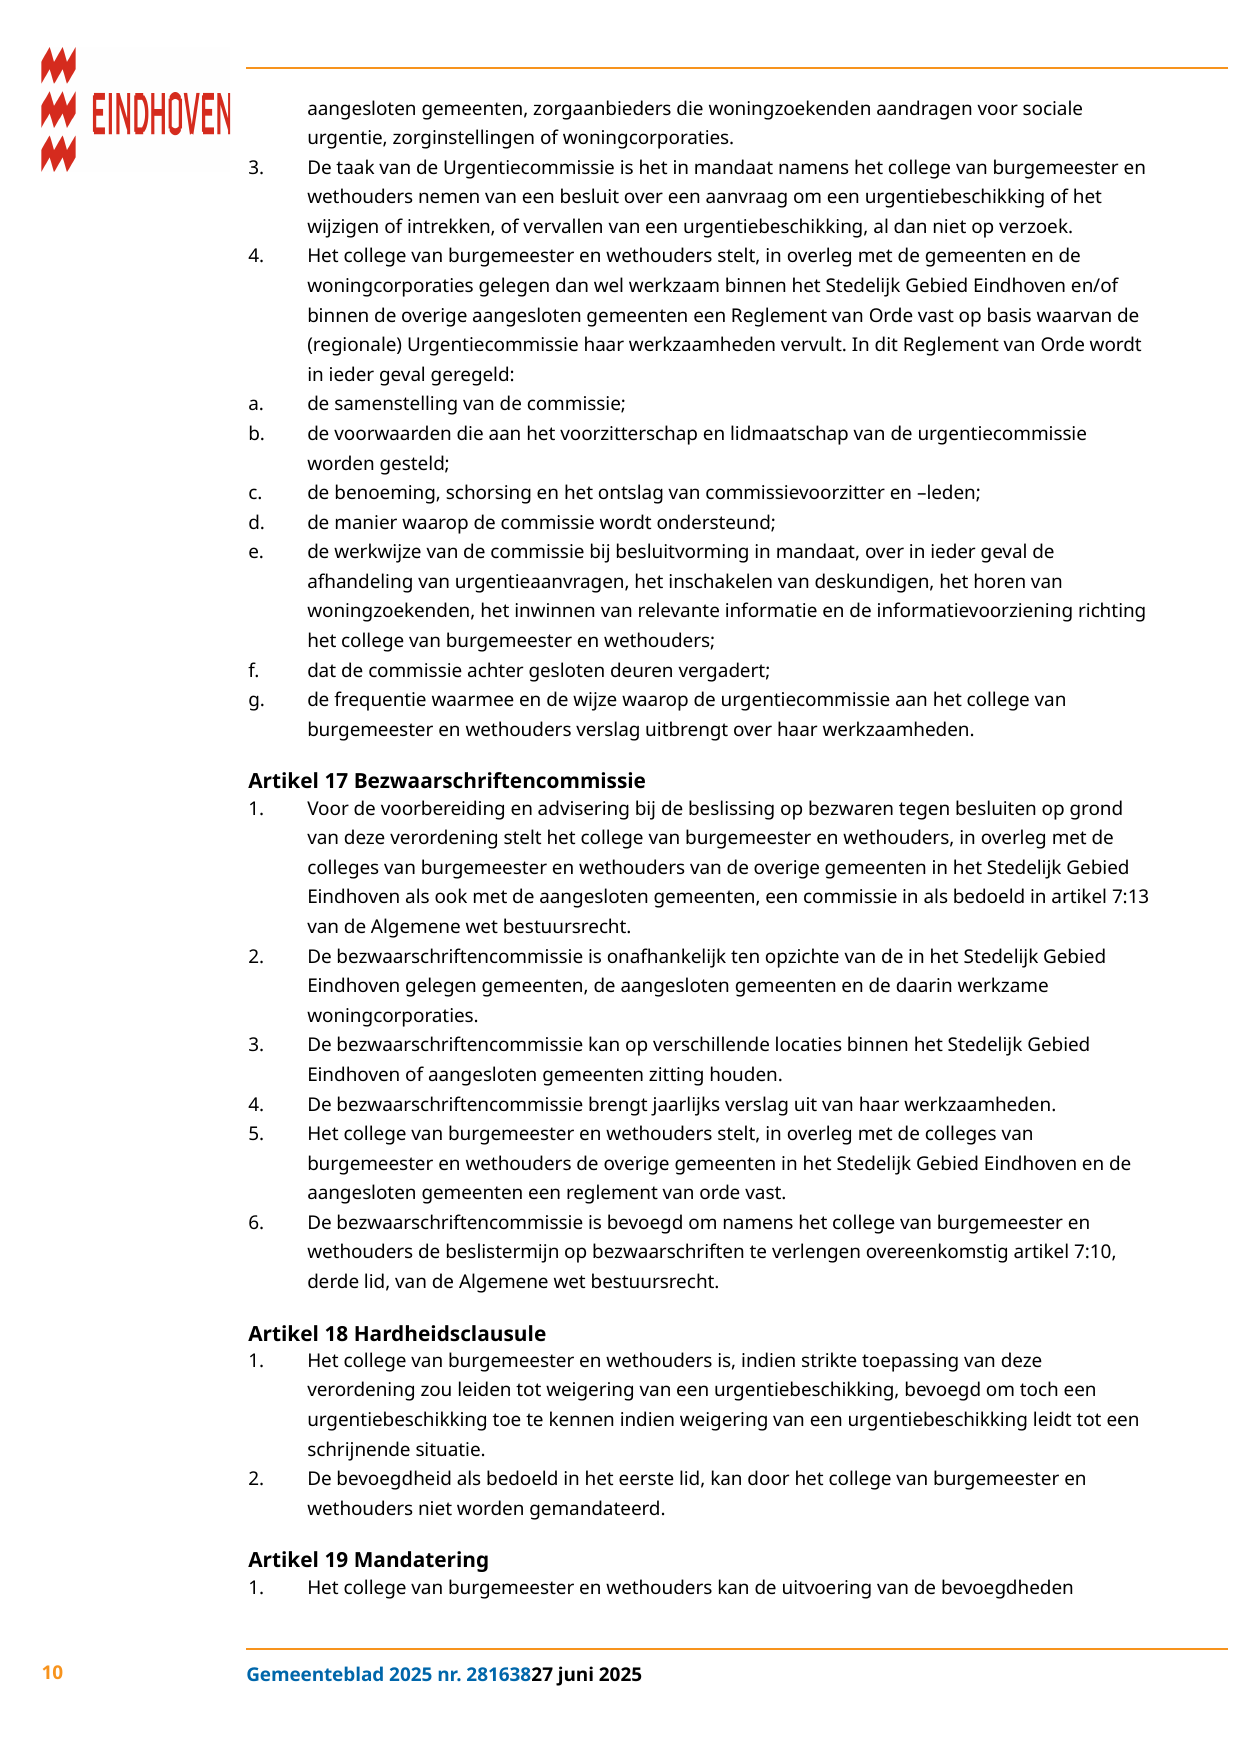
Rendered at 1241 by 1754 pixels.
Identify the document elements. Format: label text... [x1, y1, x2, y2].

list Het college van burgemeester en wethouders kan de uitvoering van de bevoegdheden [248, 1574, 1152, 1599]
list De bezwaarschriftencommissie is bevoegd om namens het college van burgemeester en wethouders de beslistermijn op bezwaarschriften te verlengen overeenkomstig artikel 7:10, derde lid, van de Algemene wet bestuursrecht. [248, 1209, 1152, 1294]
list de frequentie waarmee en de wijze waarop de urgentiecommissie aan het college van burgemeester en wethouders verslag uitbrengt over haar werkzaamheden. [248, 686, 1152, 742]
picture [41, 47, 231, 172]
list De bezwaarschriftencommissie kan op verschillende locaties binnen het Stedelijk Gebied Eindhoven of aangesloten gemeenten zitting houden. [248, 1032, 1152, 1087]
list De bezwaarschriftencommissie brengt jaarlijks verslag uit van haar werkzaamheden. [248, 1091, 1152, 1116]
list Het college van burgemeester en wethouders stelt, in overleg met de gemeenten en de woningcorporaties gelegen dan wel werkzaam binnen het Stedelijk Gebied Eindhoven en/of binnen de overige aangesloten gemeenten een Reglement van Orde vast op basis waarvan de (regionale) Urgentiecommissie haar werkzaamheden vervult. In dit Reglement van Orde wordt in ieder geval geregeld: [248, 243, 1152, 387]
list de benoeming, schorsing en het ontslag van commissievoorzitter en –leden; [248, 479, 1152, 505]
text Artikel 17 Bezwaarschriftencommissie [248, 766, 1152, 795]
list De bezwaarschriftencommissie is onafhankelijk ten opzichte van de in het Stedelijk Gebied Eindhoven gelegen gemeenten, de aangesloten gemeenten en de daarin werkzame woningcorporaties. [248, 943, 1152, 1028]
list de samenstelling van de commissie; [248, 391, 1152, 416]
list dat de commissie achter gesloten deuren vergadert; [248, 657, 1152, 683]
list De taak van de Urgentiecommissie is het in mandaat namens het college van burgemeester en wethouders nemen van een besluit over een aanvraag om een urgentiebeschikking of het wijzigen of intrekken, of vervallen van een urgentiebeschikking, al dan niet op verzoek. [248, 154, 1152, 239]
list de voorwaarden die aan het voorzitterschap en lidmaatschap van de urgentiecommissie worden gesteld; [248, 420, 1152, 476]
list Het college van burgemeester en wethouders stelt, in overleg met de colleges van burgemeester en wethouders de overige gemeenten in het Stedelijk Gebied Eindhoven en de aangesloten gemeenten een reglement van orde vast. [248, 1120, 1152, 1205]
list De bevoegdheid als bedoeld in het eerste lid, kan door het college van burgemeester en wethouders niet worden gemandateerd. [248, 1465, 1152, 1521]
text Artikel 19 Mandatering [248, 1545, 1152, 1574]
list Het college van burgemeester en wethouders is, indien strikte toepassing van deze verordening zou leiden tot weigering van een urgentiebeschikking, bevoegd om toch een urgentiebeschikking toe te kennen indien weigering van een urgentiebeschikking leidt tot een schrijnende situatie. [248, 1347, 1152, 1462]
list de werkwijze van de commissie bij besluitvorming in mandaat, over in ieder geval de afhandeling van urgentieaanvragen, het inschakelen van deskundigen, het horen van woningzoekenden, het inwinnen van relevante informatie en de informatievoorziening richting het college van burgemeester en wethouders; [248, 538, 1152, 653]
list de manier waarop de commissie wordt ondersteund; [248, 509, 1152, 535]
list Voor de voorbereiding en advisering bij de beslissing op bezwaren tegen besluiten op grond van deze verordening stelt het college van burgemeester en wethouders, in overleg met de colleges van burgemeester en wethouders van de overige gemeenten in het Stedelijk Gebied Eindhoven als ook met de aangesloten gemeenten, een commissie in als bedoeld in artikel 7:13 van de Algemene wet bestuursrecht. [248, 795, 1152, 939]
text Artikel 18 Hardheidsclausule [248, 1319, 1152, 1347]
list aangesloten gemeenten, zorgaanbieders die woningzoekenden aandragen voor sociale urgentie, zorginstellingen of woningcorporaties. [248, 95, 1152, 150]
